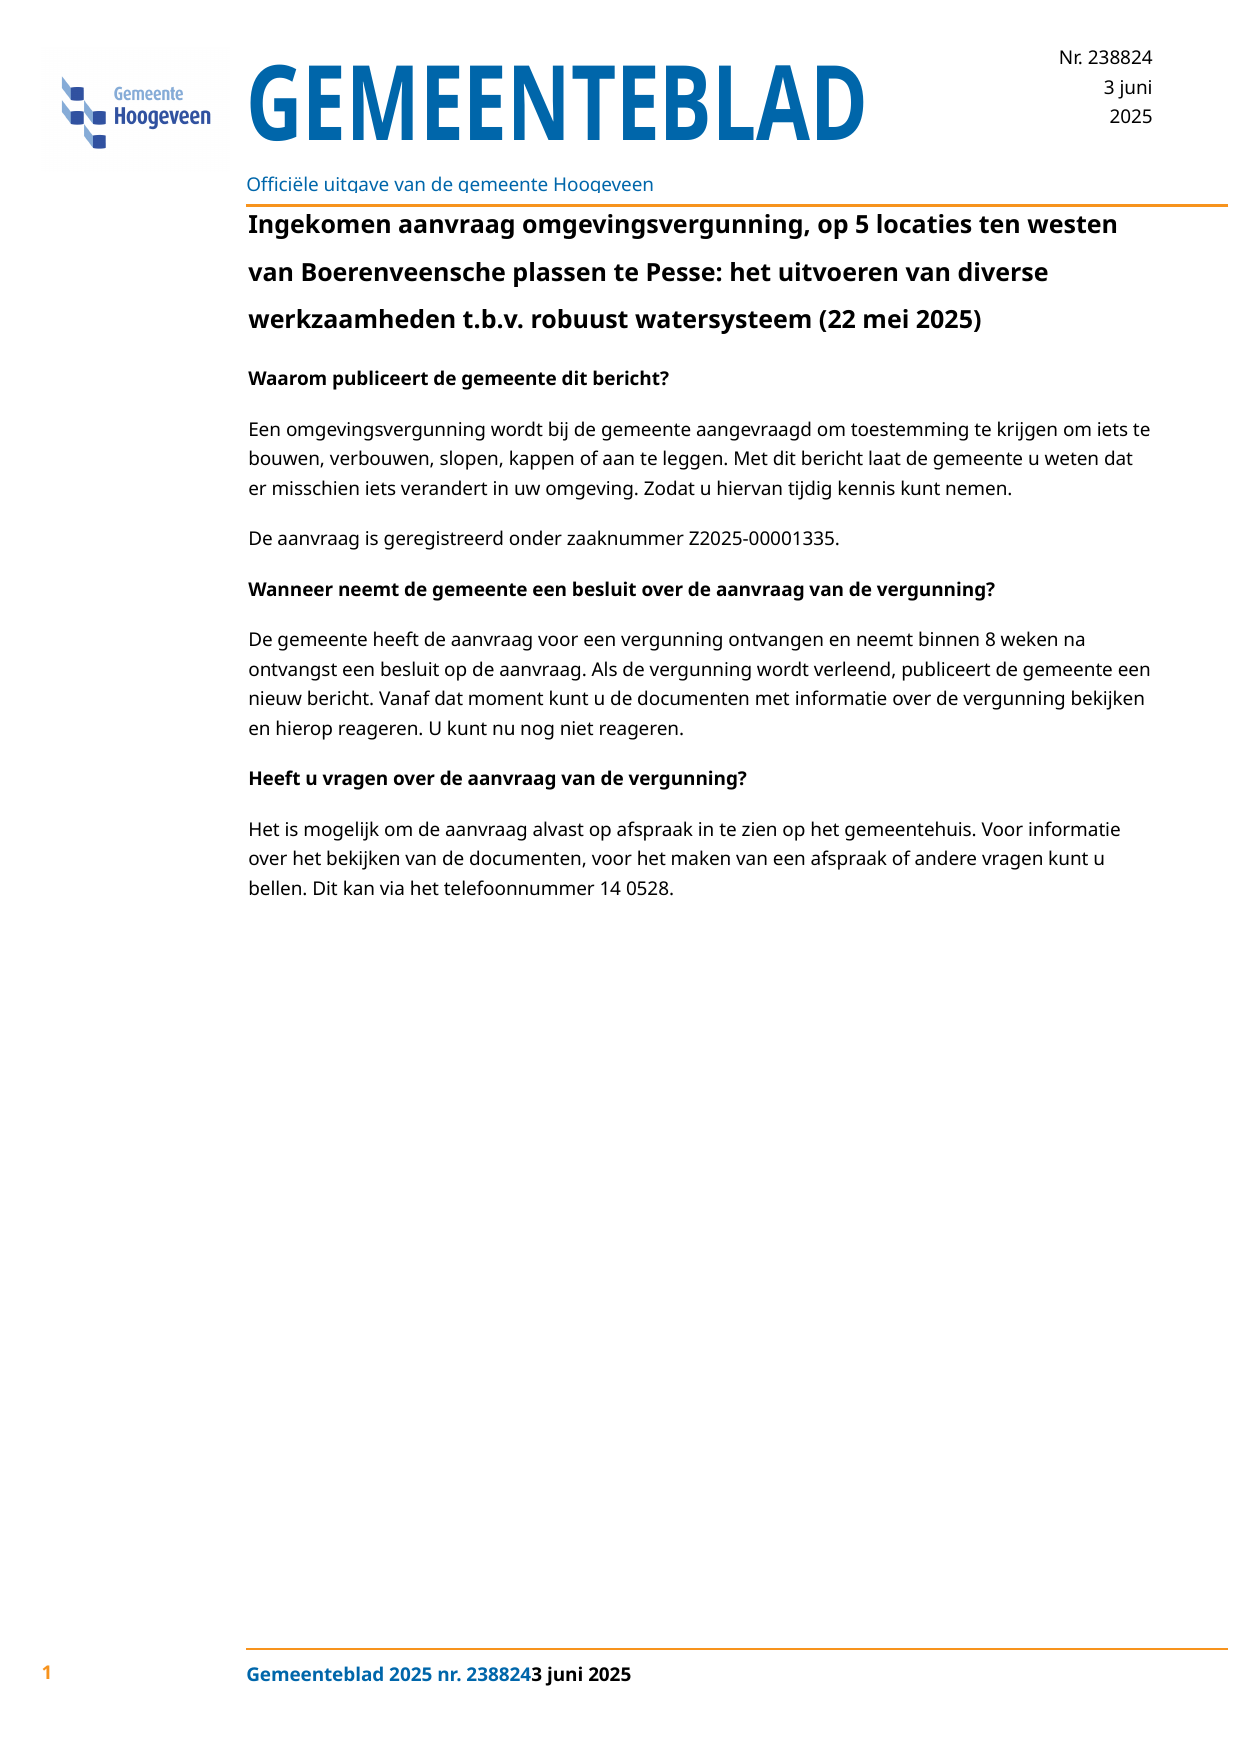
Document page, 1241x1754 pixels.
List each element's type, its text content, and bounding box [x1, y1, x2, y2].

text Waarom publiceert de gemeente dit bericht? [248, 366, 1152, 391]
text Een omgevingsvergunning wordt bij de gemeente aangevraagd om toestemming te krijgen om iets te bouwen, verbouwen, slopen, kappen of aan te leggen. Met dit bericht laat de gemeente u weten dat er misschien iets verandert in uw omgeving. Zodat u hiervan tijdig kennis kunt nemen. [248, 416, 1152, 501]
picture [41, 47, 231, 172]
text Wanneer neemt de gemeente een besluit over de aanvraag van de vergunning? [248, 576, 1152, 602]
text Ingekomen aanvraag omgevingsvergunning, op 5 locaties ten westen van Boerenveensche plassen te Pesse: het uitvoeren van diverse werkzaamheden t.b.v. robuust watersysteem (22 mei 2025) [248, 207, 1152, 336]
text De gemeente heeft de aanvraag voor een vergunning ontvangen en neemt binnen 8 weken na ontvangst een besluit op de aanvraag. Als de vergunning wordt verleend, publiceert de gemeente een nieuw bericht. Vanaf dat moment kunt u de documenten met informatie over de vergunning bekijken en hierop reageren. U kunt nu nog niet reageren. [248, 626, 1152, 741]
text Heeft u vragen over de aanvraag van de vergunning? [248, 766, 1152, 791]
text De aanvraag is geregistreerd onder zaaknummer Z2025-00001335. [248, 526, 1152, 551]
text Het is mogelijk om de aanvraag alvast op afspraak in te zien op het gemeentehuis. Voor informatie over het bekijken van de documenten, voor het maken van een afspraak of andere vragen kunt u bellen. Dit kan via het telefoonnummer 14 0528. [248, 816, 1152, 901]
